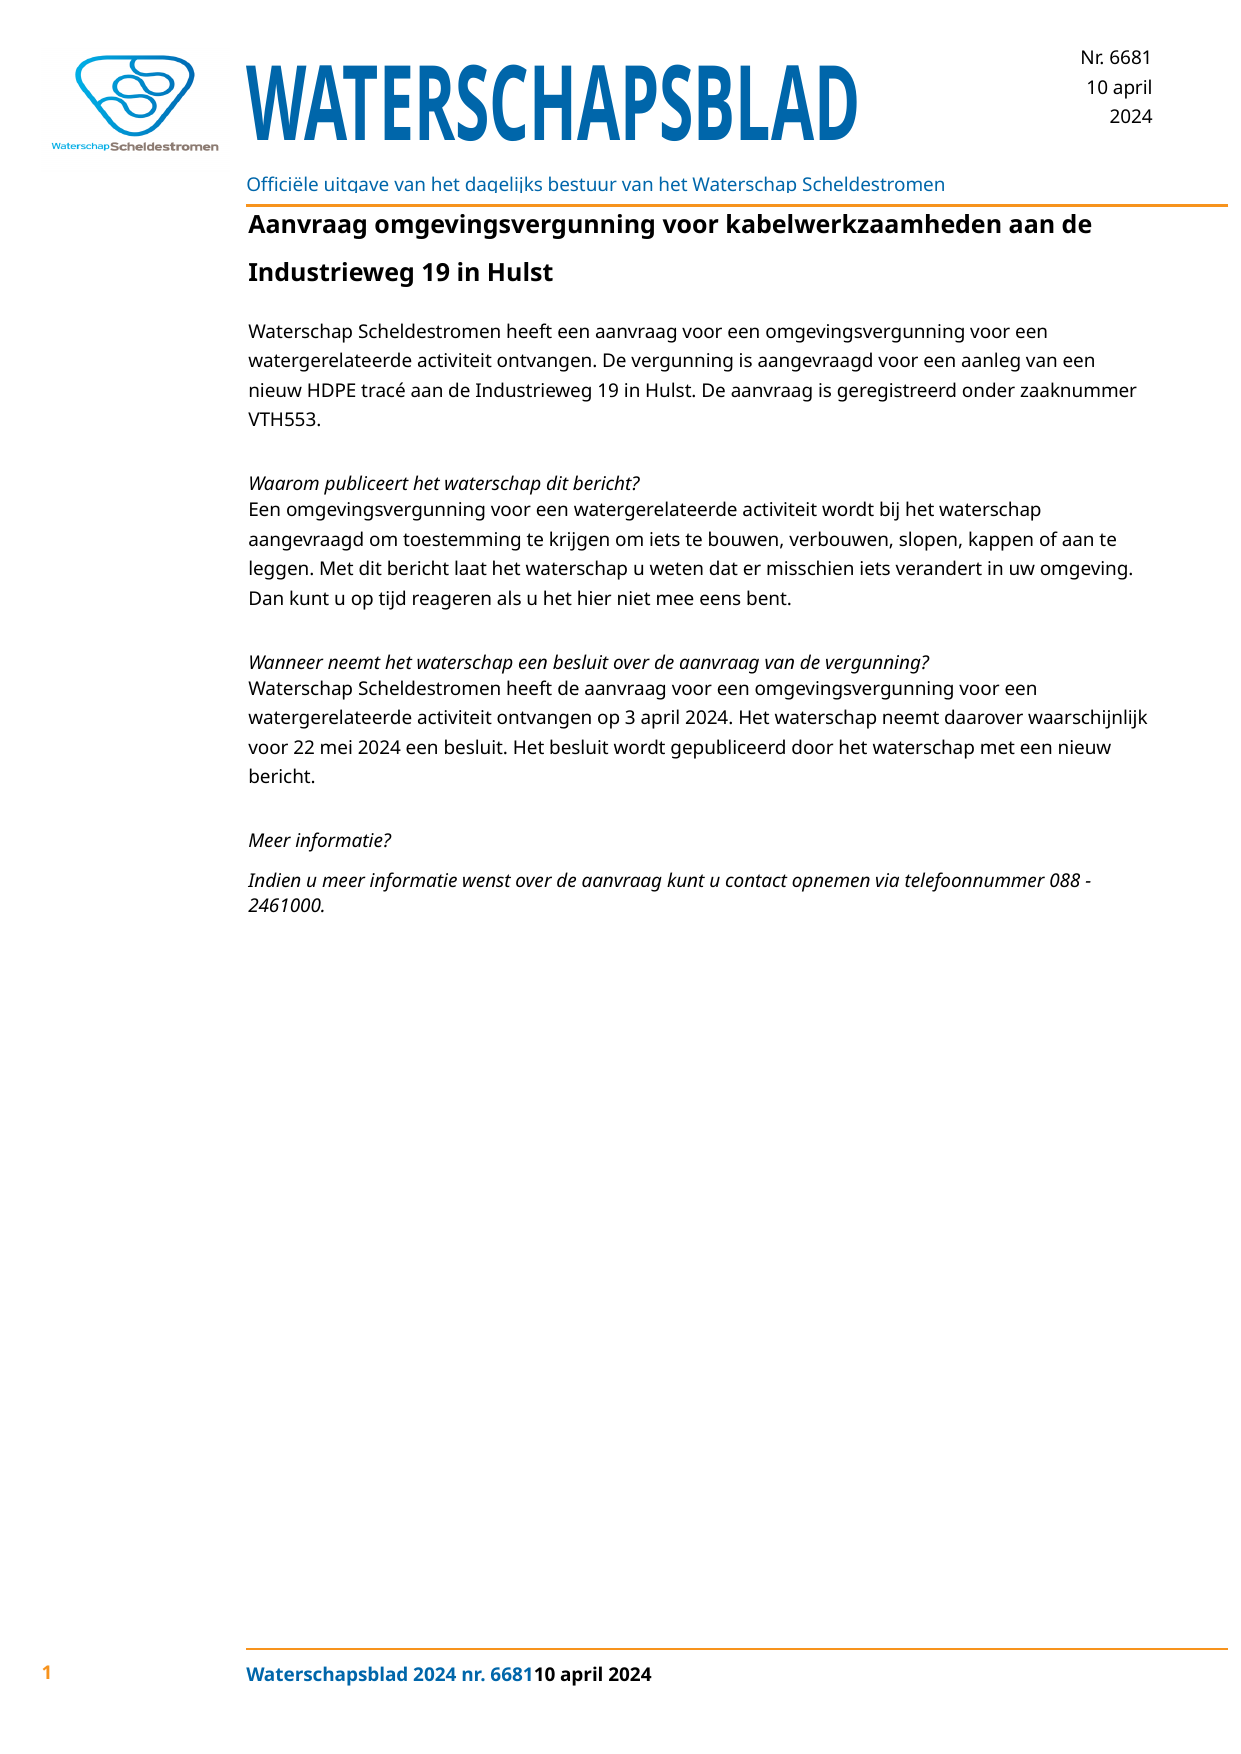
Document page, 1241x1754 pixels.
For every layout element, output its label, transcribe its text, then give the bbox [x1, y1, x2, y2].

picture [41, 47, 231, 172]
text Meer informatie? [248, 827, 1152, 853]
text Indien u meer informatie wenst over de aanvraag kunt u contact opnemen via telefoonnummer 088 - 2461000. [248, 867, 1152, 918]
text Wanneer neemt het waterschap een besluit over de aanvraag van de vergunning? [248, 649, 1152, 675]
text Waterschap Scheldestromen heeft de aanvraag voor een omgevingsvergunning voor een watergerelateerde activiteit ontvangen op 3 april 2024. Het waterschap neemt daarover waarschijnlijk voor 22 mei 2024 een besluit. Het besluit wordt gepubliceerd door het waterschap met een nieuw bericht. [248, 675, 1152, 789]
text Waterschap Scheldestromen heeft een aanvraag voor een omgevingsvergunning voor een watergerelateerde activiteit ontvangen. De vergunning is aangevraagd voor een aanleg van een nieuw HDPE tracé aan de Industrieweg 19 in Hulst. De aanvraag is geregistreerd onder zaaknummer VTH553. [248, 318, 1152, 432]
text Een omgevingsvergunning voor een watergerelateerde activiteit wordt bij het waterschap aangevraagd om toestemming te krijgen om iets te bouwen, verbouwen, slopen, kappen of aan te leggen. Met dit bericht laat het waterschap u weten dat er misschien iets verandert in uw omgeving. Dan kunt u op tijd reageren als u het hier niet mee eens bent. [248, 496, 1152, 611]
text Waarom publiceert het waterschap dit bericht? [248, 471, 1152, 496]
text Aanvraag omgevingsvergunning voor kabelwerkzaamheden aan de Industrieweg 19 in Hulst [248, 207, 1152, 288]
